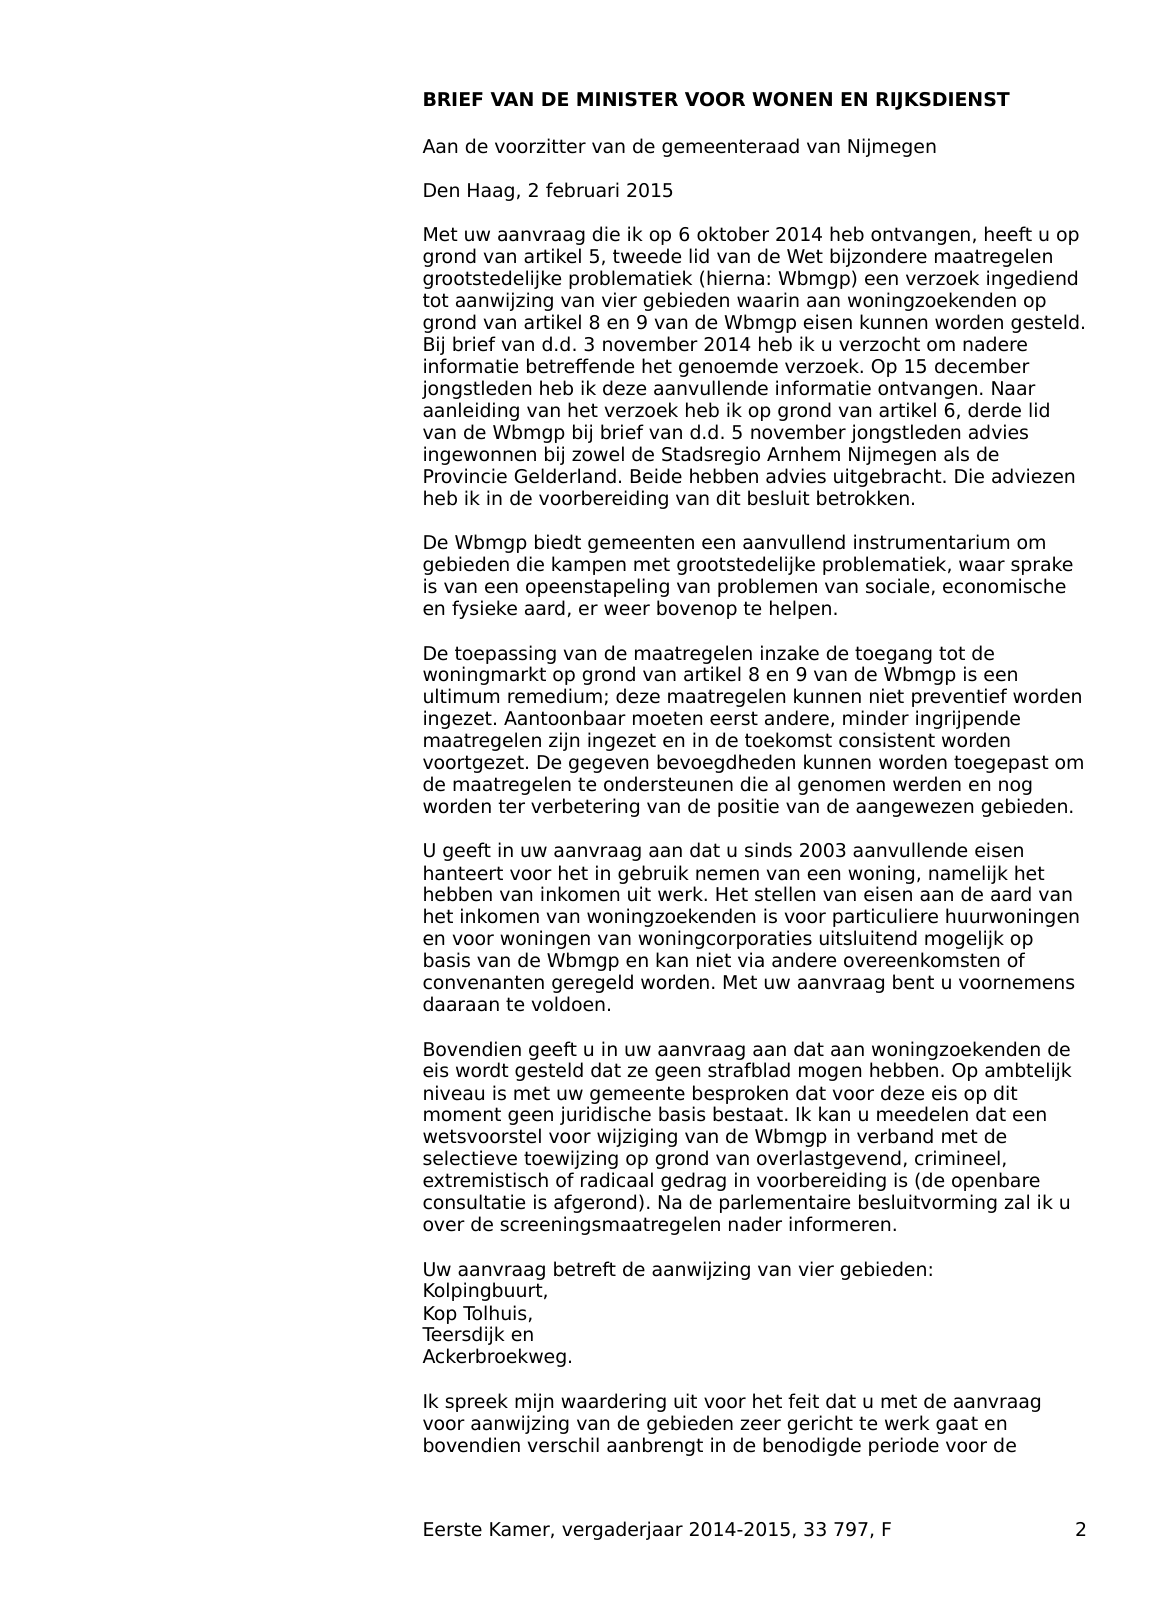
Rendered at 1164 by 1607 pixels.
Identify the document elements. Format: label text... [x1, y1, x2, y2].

text De toepassing van de maatregelen inzake de toegang tot de woningmarkt op grond van artikel 8 en 9 van de Wbmgp is een ultimum remedium; deze maatregelen kunnen niet preventief worden ingezet. Aantoonbaar moeten eerst andere, minder ingrijpende maatregelen zijn ingezet en in de toekomst consistent worden voortgezet. De gegeven bevoegdheden kunnen worden toegepast om de maatregelen te ondersteunen die al genomen werden en nog worden ter verbetering van de positie van de aangewezen gebieden. [422, 642, 1087, 818]
subtitle BRIEF VAN DE MINISTER VOOR WONEN EN RIJKSDIENST [422, 89, 1087, 111]
text Ackerbroekweg. [422, 1346, 1087, 1368]
text Aan de voorzitter van de gemeenteraad van Nijmegen [422, 136, 1087, 158]
text Uw aanvraag betreft de aanwijzing van vier gebieden: [422, 1258, 1087, 1280]
text Met uw aanvraag die ik op 6 oktober 2014 heb ontvangen, heeft u op grond van artikel 5, tweede lid van de Wet bijzondere maatregelen grootstedelijke problematiek (hierna: Wbmgp) een verzoek ingediend tot aanwijzing van vier gebieden waarin aan woningzoekenden op grond van artikel 8 en 9 van de Wbmgp eisen kunnen worden gesteld. [422, 224, 1087, 334]
text De Wbmgp biedt gemeenten een aanvullend instrumentarium om gebieden die kampen met grootstedelijke problematiek, waar sprake is van een opeenstapeling van problemen van sociale, economische en fysieke aard, er weer bovenop te helpen. [422, 532, 1087, 620]
text Bovendien geeft u in uw aanvraag aan dat aan woningzoekenden de eis wordt gesteld dat ze geen strafblad mogen hebben. Op ambtelijk niveau is met uw gemeente besproken dat voor deze eis op dit moment geen juridische basis bestaat. Ik kan u meedelen dat een wetsvoorstel voor wijziging van de Wbmgp in verband met de selectieve toewijzing op grond van overlastgevend, crimineel, extremistisch of radicaal gedrag in voorbereiding is (de openbare consultatie is afgerond). Na de parlementaire besluitvorming zal ik u over de screeningsmaatregelen nader informeren. [422, 1038, 1087, 1236]
text Teersdijk en [422, 1324, 1087, 1346]
text Ik spreek mijn waardering uit voor het feit dat u met de aanvraag voor aanwijzing van de gebieden zeer gericht te werk gaat en bovendien verschil aanbrengt in de benodigde periode voor de [422, 1391, 1087, 1456]
text Bij brief van d.d. 3 november 2014 heb ik u verzocht om nadere informatie betreffende het genoemde verzoek. Op 15 december jongstleden heb ik deze aanvullende informatie ontvangen. Naar aanleiding van het verzoek heb ik op grond van artikel 6, derde lid van de Wbmgp bij brief van d.d. 5 november jongstleden advies ingewonnen bij zowel de Stadsregio Arnhem Nijmegen als de Provincie Gelderland. Beide hebben advies uitgebracht. Die adviezen heb ik in de voorbereiding van dit besluit betrokken. [422, 334, 1087, 510]
text Kop Tolhuis, [422, 1302, 1087, 1324]
text U geeft in uw aanvraag aan dat u sinds 2003 aanvullende eisen hanteert voor het in gebruik nemen van een woning, namelijk het hebben van inkomen uit werk. Het stellen van eisen aan de aard van het inkomen van woningzoekenden is voor particuliere huurwoningen en voor woningen van woningcorporaties uitsluitend mogelijk op basis van de Wbmgp en kan niet via andere overeenkomsten of convenanten geregeld worden. Met uw aanvraag bent u voornemens daaraan te voldoen. [422, 840, 1087, 1016]
text Kolpingbuurt, [422, 1280, 1087, 1302]
text Den Haag, 2 februari 2015 [422, 180, 1087, 202]
